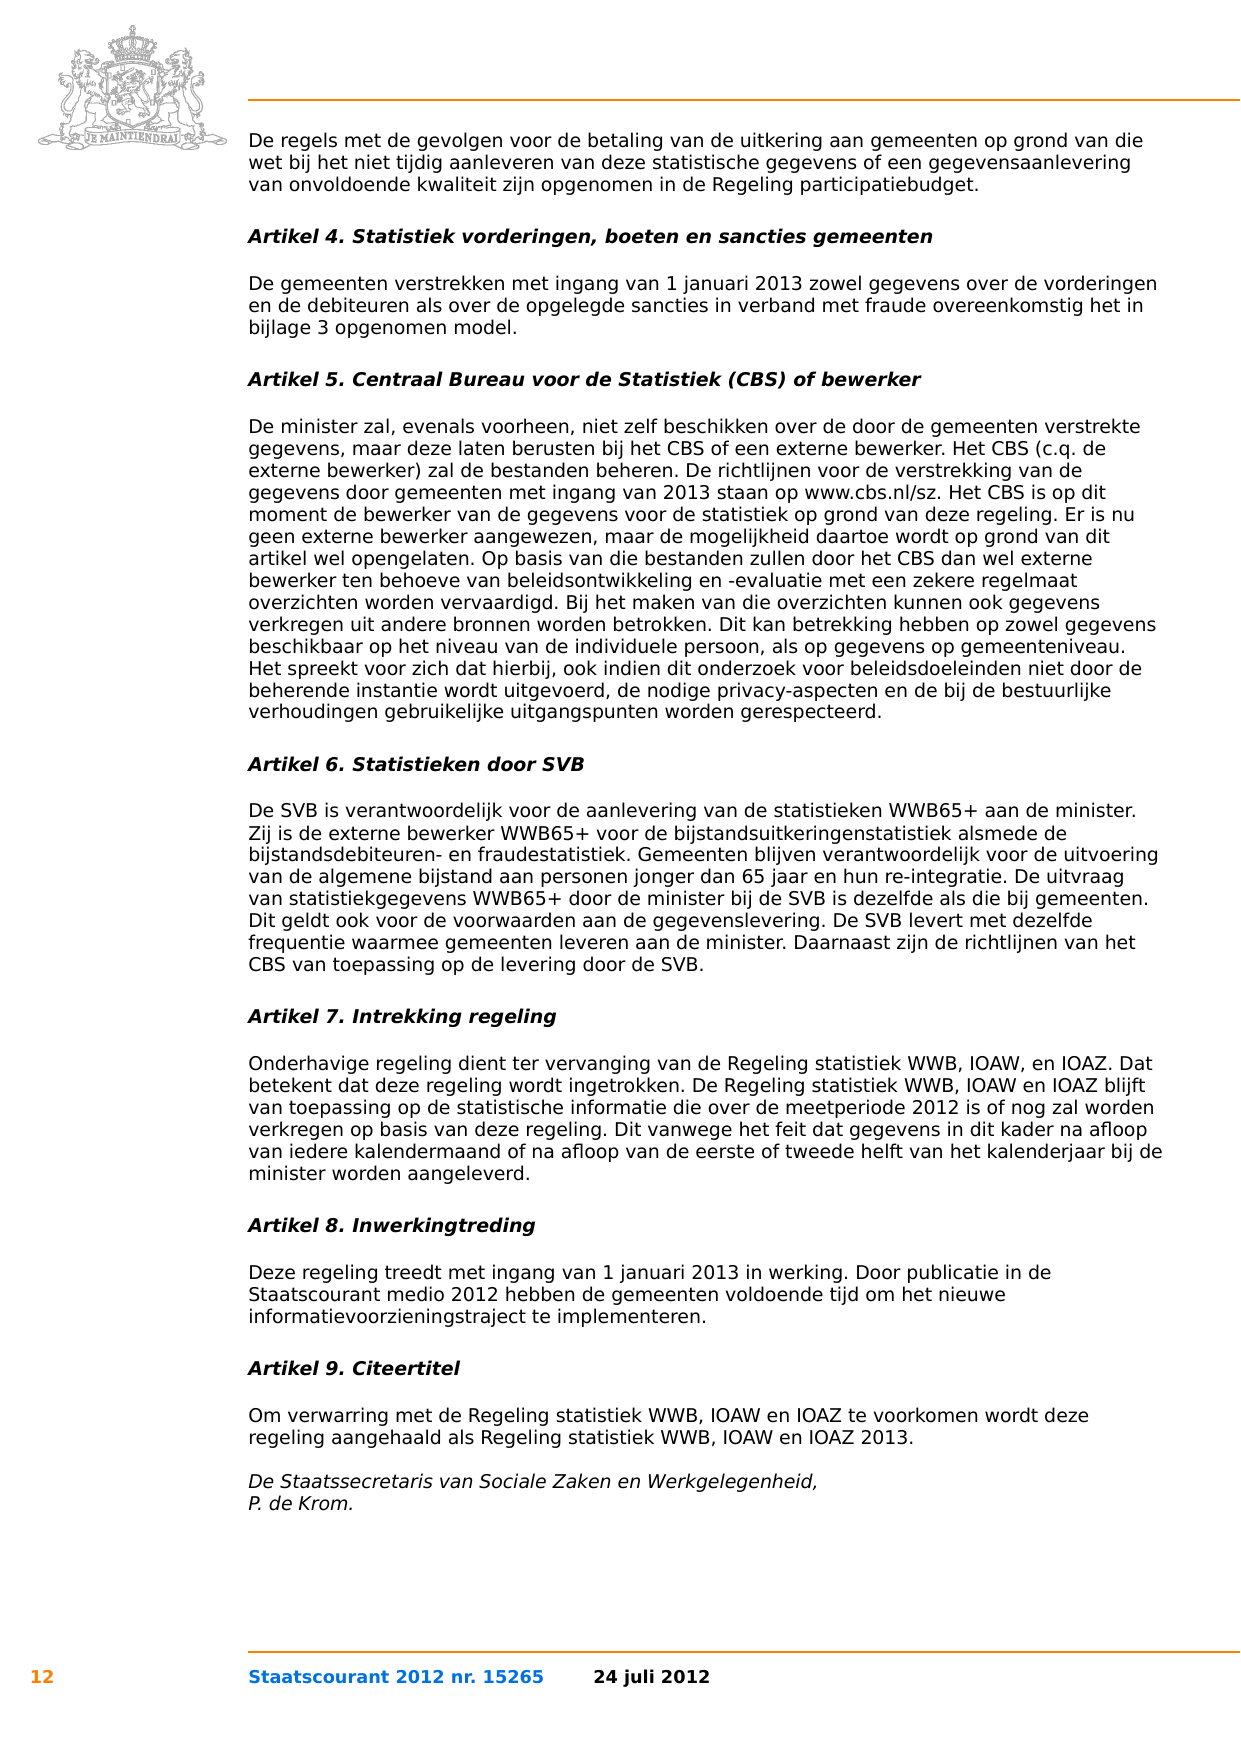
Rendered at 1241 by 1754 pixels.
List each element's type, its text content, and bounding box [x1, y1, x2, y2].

subtitle Artikel 8. Inwerkingtreding [248, 1215, 1163, 1237]
text Om verwarring met de Regeling statistiek WWB, IOAW en IOAZ te voorkomen wordt deze regeling aangehaald als Regeling statistiek WWB, IOAW en IOAZ 2013. [248, 1405, 1163, 1449]
picture [38, 25, 227, 150]
text De Staatssecretaris van Sociale Zaken en Werkgelegenheid, P. de Krom. [248, 1471, 1163, 1515]
text Deze regeling treedt met ingang van 1 januari 2013 in werking. Door publicatie in de Staatscourant medio 2012 hebben de gemeenten voldoende tijd om het nieuwe informatievoorzieningstraject te implementeren. [248, 1262, 1163, 1328]
subtitle Artikel 7. Intrekking regeling [248, 1006, 1163, 1028]
subtitle Artikel 5. Centraal Bureau voor de Statistiek (CBS) of bewerker [248, 369, 1163, 391]
subtitle Artikel 9. Citeertitel [248, 1358, 1163, 1380]
text De regels met de gevolgen voor de betaling van de uitkering aan gemeenten op grond van die wet bij het niet tijdig aanleveren van deze statistische gegevens of een gegevensaanlevering van onvoldoende kwaliteit zijn opgenomen in de Regeling participatiebudget. [248, 130, 1163, 196]
text De minister zal, evenals voorheen, niet zelf beschikken over de door de gemeenten verstrekte gegevens, maar deze laten berusten bij het CBS of een externe bewerker. Het CBS (c.q. de externe bewerker) zal de bestanden beheren. De richtlijnen voor de verstrekking van de gegevens door gemeenten met ingang van 2013 staan op www.cbs.nl/sz. Het CBS is op dit moment de bewerker van de gegevens voor de statistiek op grond van deze regeling. Er is nu geen externe bewerker aangewezen, maar de mogelijkheid daartoe wordt op grond van dit artikel wel opengelaten. Op basis van die bestanden zullen door het CBS dan wel externe bewerker ten behoeve van beleidsontwikkeling en -evaluatie met een zekere regelmaat overzichten worden vervaardigd. Bij het maken van die overzichten kunnen ook gegevens verkregen uit andere bronnen worden betrokken. Dit kan betrekking hebben op zowel gegevens beschikbaar op het niveau van de individuele persoon, als op gegevens op gemeenteniveau. Het spreekt voor zich dat hierbij, ook indien dit onderzoek voor beleidsdoeleinden niet door de beherende instantie wordt uitgevoerd, de nodige privacy-aspecten en de bij de bestuurlijke verhoudingen gebruikelijke uitgangspunten worden gerespecteerd. [248, 416, 1163, 723]
text De SVB is verantwoordelijk voor de aanlevering van de statistieken WWB65+ aan de minister. Zij is de externe bewerker WWB65+ voor de bijstandsuitkeringenstatistiek alsmede de bijstandsdebiteuren- en fraudestatistiek. Gemeenten blijven verantwoordelijk voor de uitvoering van de algemene bijstand aan personen jonger dan 65 jaar en hun re-integratie. De uitvraag van statistiekgegevens WWB65+ door de minister bij de SVB is dezelfde als die bij gemeenten. Dit geldt ook voor de voorwaarden aan de gegevenslevering. De SVB levert met dezelfde frequentie waarmee gemeenten leveren aan de minister. Daarnaast zijn de richtlijnen van het CBS van toepassing op de levering door de SVB. [248, 800, 1163, 976]
text Onderhavige regeling dient ter vervanging van de Regeling statistiek WWB, IOAW, en IOAZ. Dat betekent dat deze regeling wordt ingetrokken. De Regeling statistiek WWB, IOAW en IOAZ blijft van toepassing op de statistische informatie die over de meetperiode 2012 is of nog zal worden verkregen op basis van deze regeling. Dit vanwege het feit dat gegevens in dit kader na afloop van iedere kalendermaand of na afloop van de eerste of tweede helft van het kalenderjaar bij de minister worden aangeleverd. [248, 1053, 1163, 1185]
subtitle Artikel 4. Statistiek vorderingen, boeten en sancties gemeenten [248, 226, 1163, 248]
subtitle Artikel 6. Statistieken door SVB [248, 753, 1163, 775]
text De gemeenten verstrekken met ingang van 1 januari 2013 zowel gegevens over de vorderingen en de debiteuren als over de opgelegde sancties in verband met fraude overeenkomstig het in bijlage 3 opgenomen model. [248, 273, 1163, 339]
